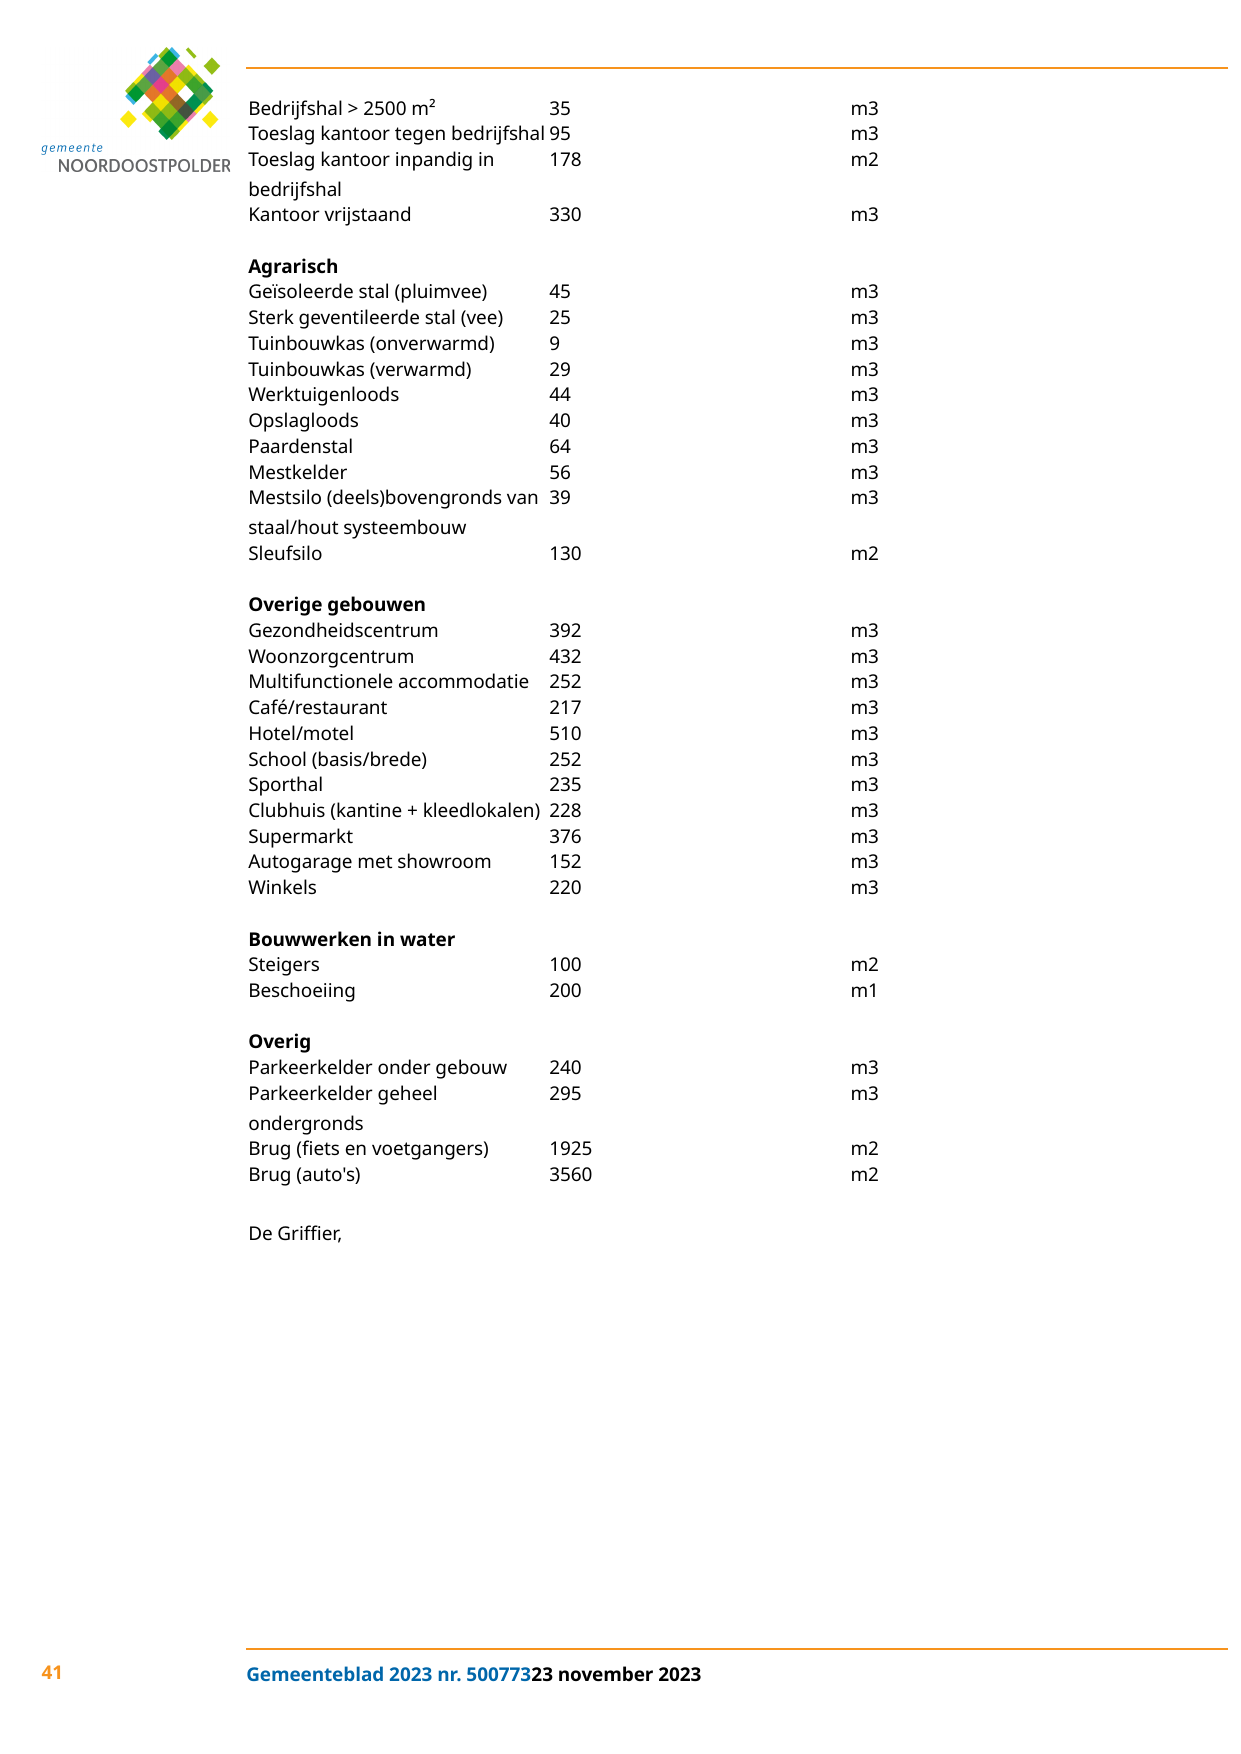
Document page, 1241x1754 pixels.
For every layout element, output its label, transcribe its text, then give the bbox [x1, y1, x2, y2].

table_cell 220 [549, 874, 850, 900]
text De Griffier, [248, 1220, 1152, 1246]
table_cell m3 [850, 720, 1152, 746]
table_cell Toeslag kantoor tegen bedrijfshal [248, 121, 549, 146]
picture [41, 47, 231, 172]
table_cell School (basis/brede) [248, 746, 549, 771]
table_cell [850, 900, 1152, 926]
table_cell Overige gebouwen [248, 591, 549, 617]
table_cell 29 [549, 356, 850, 382]
table_cell Agrarisch [248, 253, 549, 279]
table_cell 235 [549, 771, 850, 797]
table_cell m3 [850, 874, 1152, 900]
table_cell m3 [850, 797, 1152, 823]
table_cell 295 [549, 1080, 850, 1136]
table_cell m3 [850, 617, 1152, 643]
table_cell Clubhuis (kantine + kleedlokalen) [248, 797, 549, 823]
table_cell [549, 900, 850, 926]
table_cell 392 [549, 617, 850, 643]
table_cell 44 [549, 382, 850, 407]
table_cell [850, 591, 1152, 617]
table_cell [549, 591, 850, 617]
table_cell [549, 1029, 850, 1054]
table_cell [850, 253, 1152, 279]
table_cell Brug (auto's) [248, 1161, 549, 1187]
table_cell [248, 566, 549, 591]
table_cell Geïsoleerde stal (pluimvee) [248, 279, 549, 304]
table_cell [850, 926, 1152, 952]
table_cell m3 [850, 95, 1152, 121]
table_cell Mestsilo (deels)bovengronds van staal/hout systeembouw [248, 485, 549, 540]
table_cell m3 [850, 643, 1152, 668]
table_cell m1 [850, 977, 1152, 1003]
table_cell m3 [850, 408, 1152, 433]
table_cell Parkeerkelder geheel ondergronds [248, 1080, 549, 1136]
table_cell 3560 [549, 1161, 850, 1187]
table_cell [549, 253, 850, 279]
table_cell m3 [850, 1055, 1152, 1080]
table_cell 178 [549, 146, 850, 202]
table_cell m3 [850, 823, 1152, 849]
table_cell m3 [850, 433, 1152, 459]
table_cell [549, 926, 850, 952]
table_cell m3 [850, 202, 1152, 227]
table_cell m3 [850, 669, 1152, 694]
table_cell Sleufsilo [248, 540, 549, 566]
table_cell Hotel/motel [248, 720, 549, 746]
table_cell m2 [850, 540, 1152, 566]
table_cell 39 [549, 485, 850, 540]
table_cell 35 [549, 95, 850, 121]
table_cell Toeslag kantoor inpandig in bedrijfshal [248, 146, 549, 202]
table_cell m3 [850, 849, 1152, 874]
table_cell [850, 1029, 1152, 1054]
table_cell [549, 1003, 850, 1029]
table_cell Café/restaurant [248, 694, 549, 720]
table_cell [248, 1003, 549, 1029]
table_cell m3 [850, 1080, 1152, 1136]
table_cell Multifunctionele accommodatie [248, 669, 549, 694]
table_cell 64 [549, 433, 850, 459]
table_cell 510 [549, 720, 850, 746]
table_cell Bouwwerken in water [248, 926, 549, 952]
table_cell Steigers [248, 952, 549, 977]
table_cell Bedrijfshal > 2500 m² [248, 95, 549, 121]
table_cell 95 [549, 121, 850, 146]
table_cell m3 [850, 305, 1152, 330]
table_cell Tuinbouwkas (onverwarmd) [248, 330, 549, 356]
table_cell 40 [549, 408, 850, 433]
table_cell 130 [549, 540, 850, 566]
table_cell Woonzorgcentrum [248, 643, 549, 668]
table_cell Winkels [248, 874, 549, 900]
table_cell Tuinbouwkas (verwarmd) [248, 356, 549, 382]
table_cell 376 [549, 823, 850, 849]
table_cell Gezondheidscentrum [248, 617, 549, 643]
table_cell m3 [850, 771, 1152, 797]
table_cell [850, 1003, 1152, 1029]
table_cell [850, 227, 1152, 253]
table_cell 330 [549, 202, 850, 227]
table_cell 1925 [549, 1136, 850, 1161]
table_cell 200 [549, 977, 850, 1003]
table_cell m2 [850, 952, 1152, 977]
table_cell 432 [549, 643, 850, 668]
table_cell [248, 900, 549, 926]
table_cell Autogarage met showroom [248, 849, 549, 874]
table_cell 45 [549, 279, 850, 304]
table_cell Brug (fiets en voetgangers) [248, 1136, 549, 1161]
table_cell Sporthal [248, 771, 549, 797]
table_cell Opslagloods [248, 408, 549, 433]
table_cell Werktuigenloods [248, 382, 549, 407]
table_cell Paardenstal [248, 433, 549, 459]
table_cell m3 [850, 382, 1152, 407]
table_cell 56 [549, 459, 850, 484]
table_cell [850, 566, 1152, 591]
table_cell m3 [850, 279, 1152, 304]
table_cell m3 [850, 746, 1152, 771]
table_cell 9 [549, 330, 850, 356]
table_cell m3 [850, 485, 1152, 540]
table_cell m3 [850, 694, 1152, 720]
table_cell Parkeerkelder onder gebouw [248, 1055, 549, 1080]
table_cell Kantoor vrijstaand [248, 202, 549, 227]
table_cell m2 [850, 1161, 1152, 1187]
table_cell m3 [850, 330, 1152, 356]
table_cell m3 [850, 121, 1152, 146]
table_cell [248, 227, 549, 253]
table_cell 252 [549, 746, 850, 771]
table_cell Mestkelder [248, 459, 549, 484]
table_cell m3 [850, 356, 1152, 382]
table_cell Overig [248, 1029, 549, 1054]
table_cell Beschoeiing [248, 977, 549, 1003]
table_cell Supermarkt [248, 823, 549, 849]
table_cell 100 [549, 952, 850, 977]
table_cell [549, 227, 850, 253]
table_cell Sterk geventileerde stal (vee) [248, 305, 549, 330]
table_cell [549, 566, 850, 591]
table_cell 228 [549, 797, 850, 823]
table_cell m2 [850, 1136, 1152, 1161]
table_cell 152 [549, 849, 850, 874]
table_cell 252 [549, 669, 850, 694]
table_cell m3 [850, 459, 1152, 484]
table_cell 217 [549, 694, 850, 720]
table_cell 240 [549, 1055, 850, 1080]
table_cell m2 [850, 146, 1152, 202]
table_cell 25 [549, 305, 850, 330]
